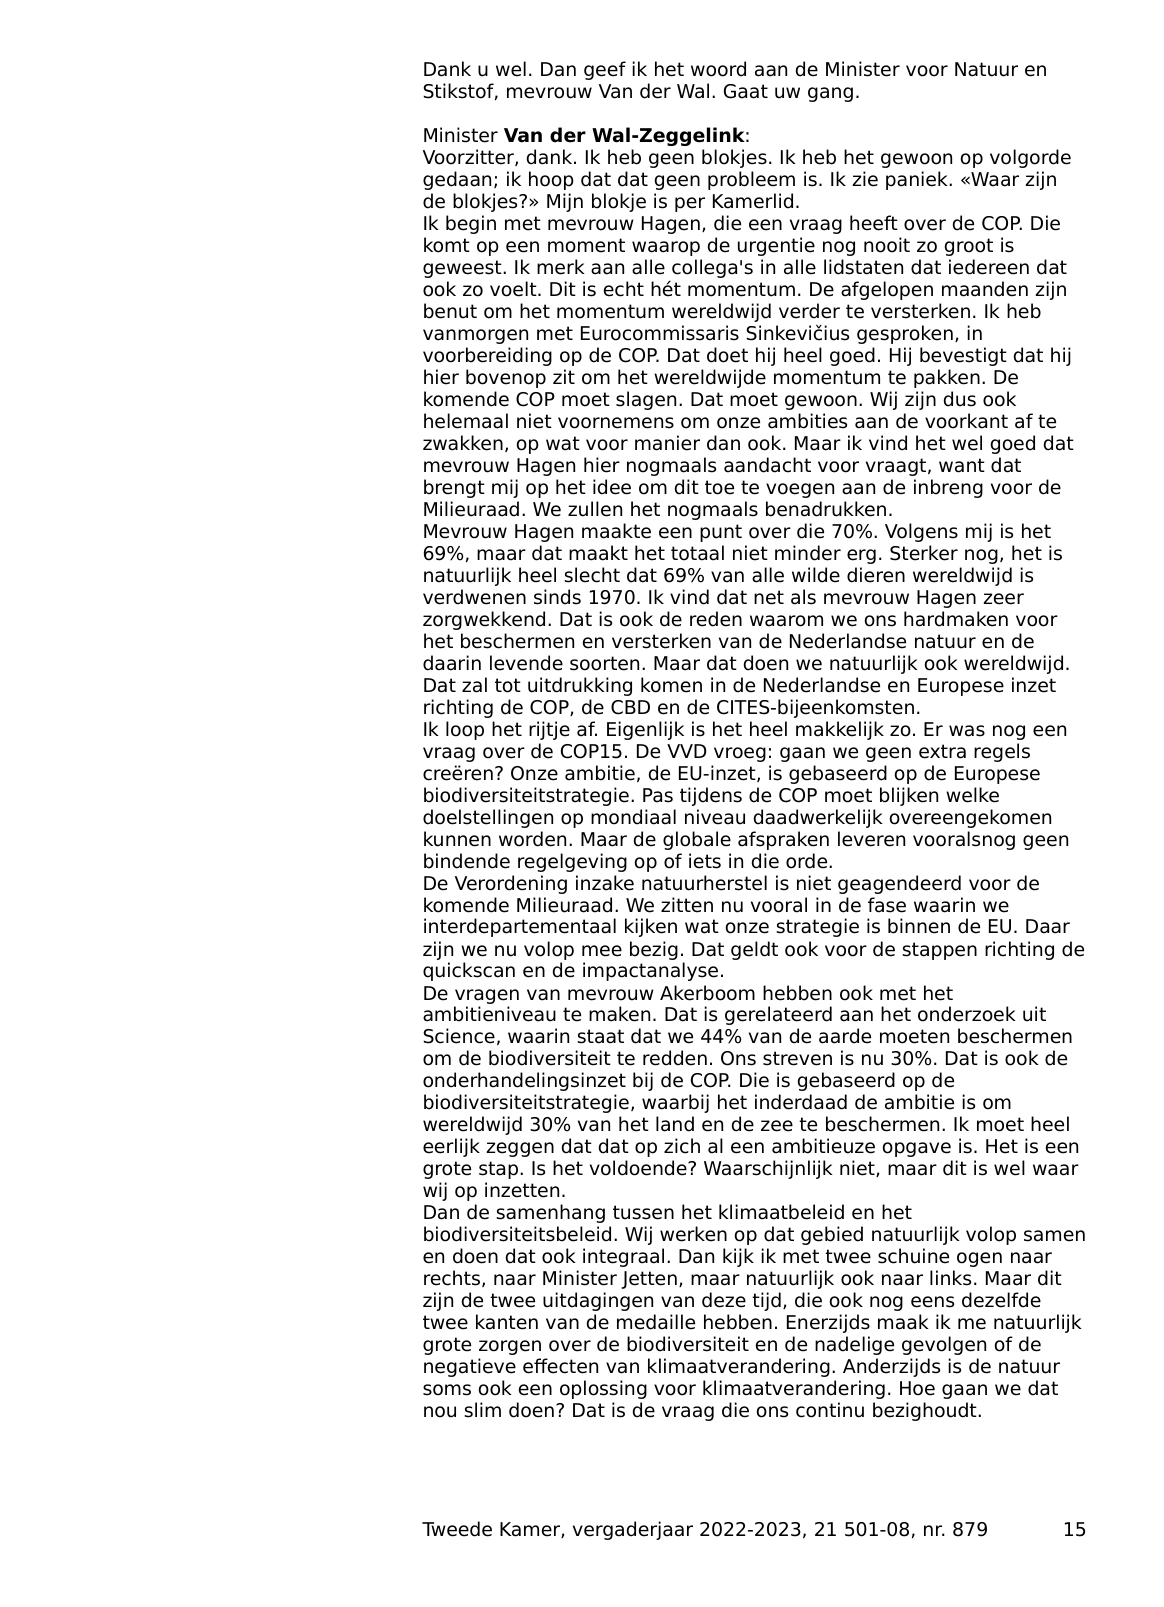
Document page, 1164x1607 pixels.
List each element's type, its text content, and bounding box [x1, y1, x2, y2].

text De Verordening inzake natuurherstel is niet geagendeerd voor de komende Milieuraad. We zitten nu vooral in de fase waarin we interdepartementaal kijken wat onze strategie is binnen de EU. Daar zijn we nu volop mee bezig. Dat geldt ook voor de stappen richting de quickscan en de impactanalyse. [422, 872, 1087, 982]
text Ik loop het rijtje af. Eigenlijk is het heel makkelijk zo. Er was nog een vraag over de COP15. De VVD vroeg: gaan we geen extra regels creëren? Onze ambitie, de EU-inzet, is gebaseerd op de Europese biodiversiteitstrategie. Pas tijdens de COP moet blijken welke doelstellingen op mondiaal niveau daadwerkelijk overeengekomen kunnen worden. Maar de globale afspraken leveren vooralsnog geen bindende regelgeving op of iets in die orde. [422, 719, 1087, 872]
text Dan de samenhang tussen het klimaatbeleid en het biodiversiteitsbeleid. Wij werken op dat gebied natuurlijk volop samen en doen dat ook integraal. Dan kijk ik met twee schuine ogen naar rechts, naar Minister Jetten, maar natuurlijk ook naar links. Maar dit zijn de twee uitdagingen van deze tijd, die ook nog eens dezelfde twee kanten van de medaille hebben. Enerzijds maak ik me natuurlijk grote zorgen over de biodiversiteit en de nadelige gevolgen of de negatieve effecten van klimaatverandering. Anderzijds is de natuur soms ook een oplossing voor klimaatverandering. Hoe gaan we dat nou slim doen? Dat is de vraag die ons continu bezighoudt. [422, 1202, 1087, 1422]
text Mevrouw Hagen maakte een punt over die 70%. Volgens mij is het 69%, maar dat maakt het totaal niet minder erg. Sterker nog, het is natuurlijk heel slecht dat 69% van alle wilde dieren wereldwijd is verdwenen sinds 1970. Ik vind dat net als mevrouw Hagen zeer zorgwekkend. Dat is ook de reden waarom we ons hardmaken voor het beschermen en versterken van de Nederlandse natuur en de daarin levende soorten. Maar dat doen we natuurlijk ook wereldwijd. Dat zal tot uitdrukking komen in de Nederlandse en Europese inzet richting de COP, de CBD en de CITES-bijeenkomsten. [422, 521, 1087, 719]
text Dank u wel. Dan geef ik het woord aan de Minister voor Natuur en Stikstof, mevrouw Van der Wal. Gaat uw gang. [422, 59, 1087, 103]
text Minister Van der Wal-Zeggelink: [422, 125, 1087, 147]
text Voorzitter, dank. Ik heb geen blokjes. Ik heb het gewoon op volgorde gedaan; ik hoop dat dat geen probleem is. Ik zie paniek. «Waar zijn de blokjes?» Mijn blokje is per Kamerlid. [422, 147, 1087, 213]
text De vragen van mevrouw Akerboom hebben ook met het ambitieniveau te maken. Dat is gerelateerd aan het onderzoek uit Science, waarin staat dat we 44% van de aarde moeten beschermen om de biodiversiteit te redden. Ons streven is nu 30%. Dat is ook de onderhandelingsinzet bij de COP. Die is gebaseerd op de biodiversiteitstrategie, waarbij het inderdaad de ambitie is om wereldwijd 30% van het land en de zee te beschermen. Ik moet heel eerlijk zeggen dat dat op zich al een ambitieuze opgave is. Het is een grote stap. Is het voldoende? Waarschijnlijk niet, maar dit is wel waar wij op inzetten. [422, 982, 1087, 1202]
text Ik begin met mevrouw Hagen, die een vraag heeft over de COP. Die komt op een moment waarop de urgentie nog nooit zo groot is geweest. Ik merk aan alle collega's in alle lidstaten dat iedereen dat ook zo voelt. Dit is echt hét momentum. De afgelopen maanden zijn benut om het momentum wereldwijd verder te versterken. Ik heb vanmorgen met Eurocommissaris Sinkevičius gesproken, in voorbereiding op de COP. Dat doet hij heel goed. Hij bevestigt dat hij hier bovenop zit om het wereldwijde momentum te pakken. De komende COP moet slagen. Dat moet gewoon. Wij zijn dus ook helemaal niet voornemens om onze ambities aan de voorkant af te zwakken, op wat voor manier dan ook. Maar ik vind het wel goed dat mevrouw Hagen hier nogmaals aandacht voor vraagt, want dat brengt mij op het idee om dit toe te voegen aan de inbreng voor de Milieuraad. We zullen het nogmaals benadrukken. [422, 213, 1087, 521]
